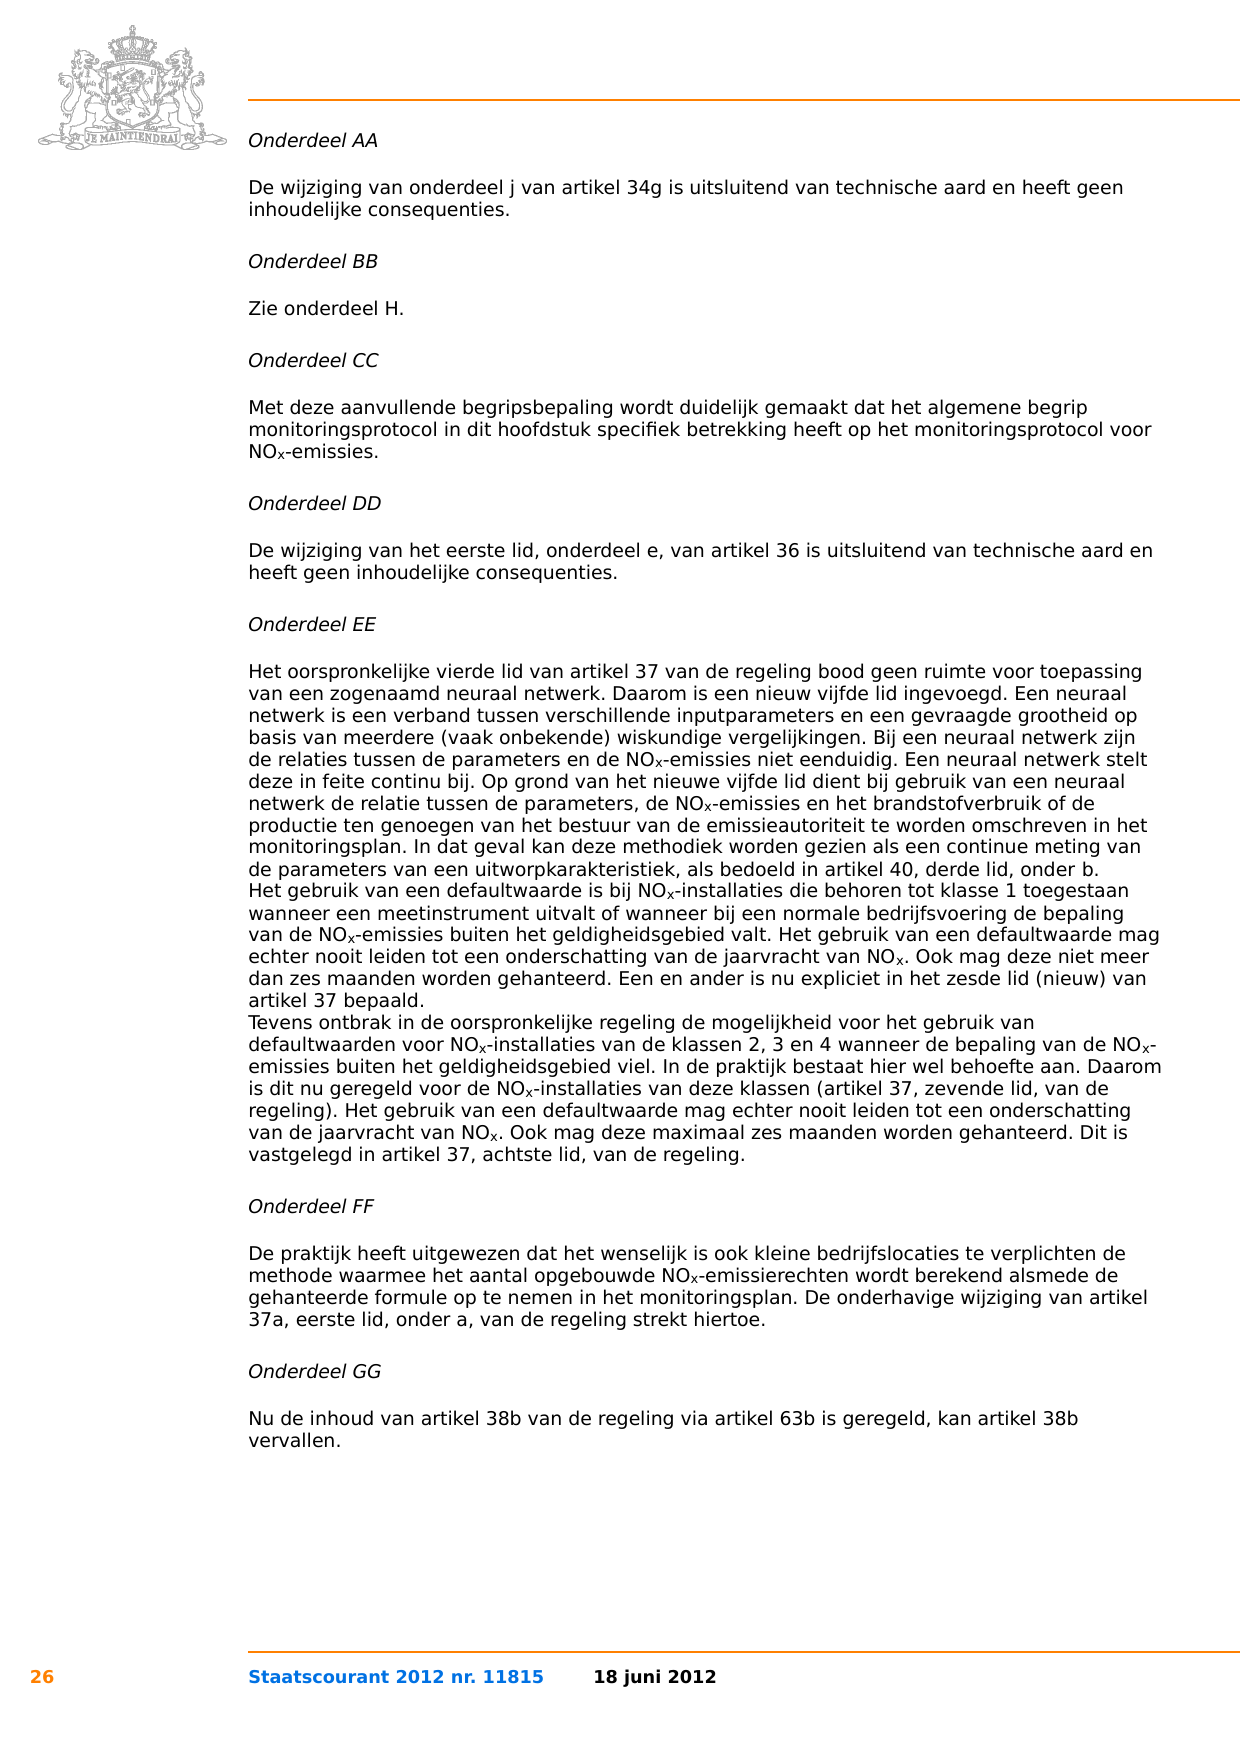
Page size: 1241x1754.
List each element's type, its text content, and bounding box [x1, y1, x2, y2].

subtitle Onderdeel EE [248, 614, 1163, 636]
text Zie onderdeel H. [248, 298, 1163, 320]
subtitle Onderdeel DD [248, 493, 1163, 515]
text Het gebruik van een defaultwaarde is bij NOx-installaties die behoren tot klasse 1 toegestaan wanneer een meetinstrument uitvalt of wanneer bij een normale bedrijfsvoering de bepaling van de NOx-emissies buiten het geldigheidsgebied valt. Het gebruik van een defaultwaarde mag echter nooit leiden tot een onderschatting van de jaarvracht van NOx. Ook mag deze niet meer dan zes maanden worden gehanteerd. Een en ander is nu expliciet in het zesde lid (nieuw) van artikel 37 bepaald. [248, 880, 1163, 1012]
picture [38, 25, 227, 150]
text De praktijk heeft uitgewezen dat het wenselijk is ook kleine bedrijfslocaties te verplichten de methode waarmee het aantal opgebouwde NOx-emissierechten wordt berekend alsmede de gehanteerde formule op te nemen in het monitoringsplan. De onderhavige wijziging van artikel 37a, eerste lid, onder a, van de regeling strekt hiertoe. [248, 1243, 1163, 1331]
subtitle Onderdeel CC [248, 350, 1163, 372]
text Tevens ontbrak in de oorspronkelijke regeling de mogelijkheid voor het gebruik van defaultwaarden voor NOx-installaties van de klassen 2, 3 en 4 wanneer de bepaling van de NOx-emissies buiten het geldigheidsgebied viel. In de praktijk bestaat hier wel behoefte aan. Daarom is dit nu geregeld voor de NOx-installaties van deze klassen (artikel 37, zevende lid, van de regeling). Het gebruik van een defaultwaarde mag echter nooit leiden tot een onderschatting van de jaarvracht van NOx. Ook mag deze maximaal zes maanden worden gehanteerd. Dit is vastgelegd in artikel 37, achtste lid, van de regeling. [248, 1012, 1163, 1166]
text De wijziging van het eerste lid, onderdeel e, van artikel 36 is uitsluitend van technische aard en heeft geen inhoudelijke consequenties. [248, 540, 1163, 584]
text Het oorspronkelijke vierde lid van artikel 37 van de regeling bood geen ruimte voor toepassing van een zogenaamd neuraal netwerk. Daarom is een nieuw vijfde lid ingevoegd. Een neuraal netwerk is een verband tussen verschillende inputparameters en een gevraagde grootheid op basis van meerdere (vaak onbekende) wiskundige vergelijkingen. Bij een neuraal netwerk zijn de relaties tussen de parameters en de NOx-emissies niet eenduidig. Een neuraal netwerk stelt deze in feite continu bij. Op grond van het nieuwe vijfde lid dient bij gebruik van een neuraal netwerk de relatie tussen de parameters, de NOx-emissies en het brandstofverbruik of de productie ten genoegen van het bestuur van de emissieautoriteit te worden omschreven in het monitoringsplan. In dat geval kan deze methodiek worden gezien als een continue meting van de parameters van een uitworpkarakteristiek, als bedoeld in artikel 40, derde lid, onder b. [248, 661, 1163, 880]
subtitle Onderdeel BB [248, 251, 1163, 273]
subtitle Onderdeel AA [248, 130, 1163, 152]
text Met deze aanvullende begripsbepaling wordt duidelijk gemaakt dat het algemene begrip monitoringsprotocol in dit hoofdstuk specifiek betrekking heeft op het monitoringsprotocol voor NOx-emissies. [248, 397, 1163, 463]
subtitle Onderdeel GG [248, 1361, 1163, 1383]
text Nu de inhoud van artikel 38b van de regeling via artikel 63b is geregeld, kan artikel 38b vervallen. [248, 1408, 1163, 1452]
subtitle Onderdeel FF [248, 1196, 1163, 1218]
text De wijziging van onderdeel j van artikel 34g is uitsluitend van technische aard en heeft geen inhoudelijke consequenties. [248, 177, 1163, 221]
